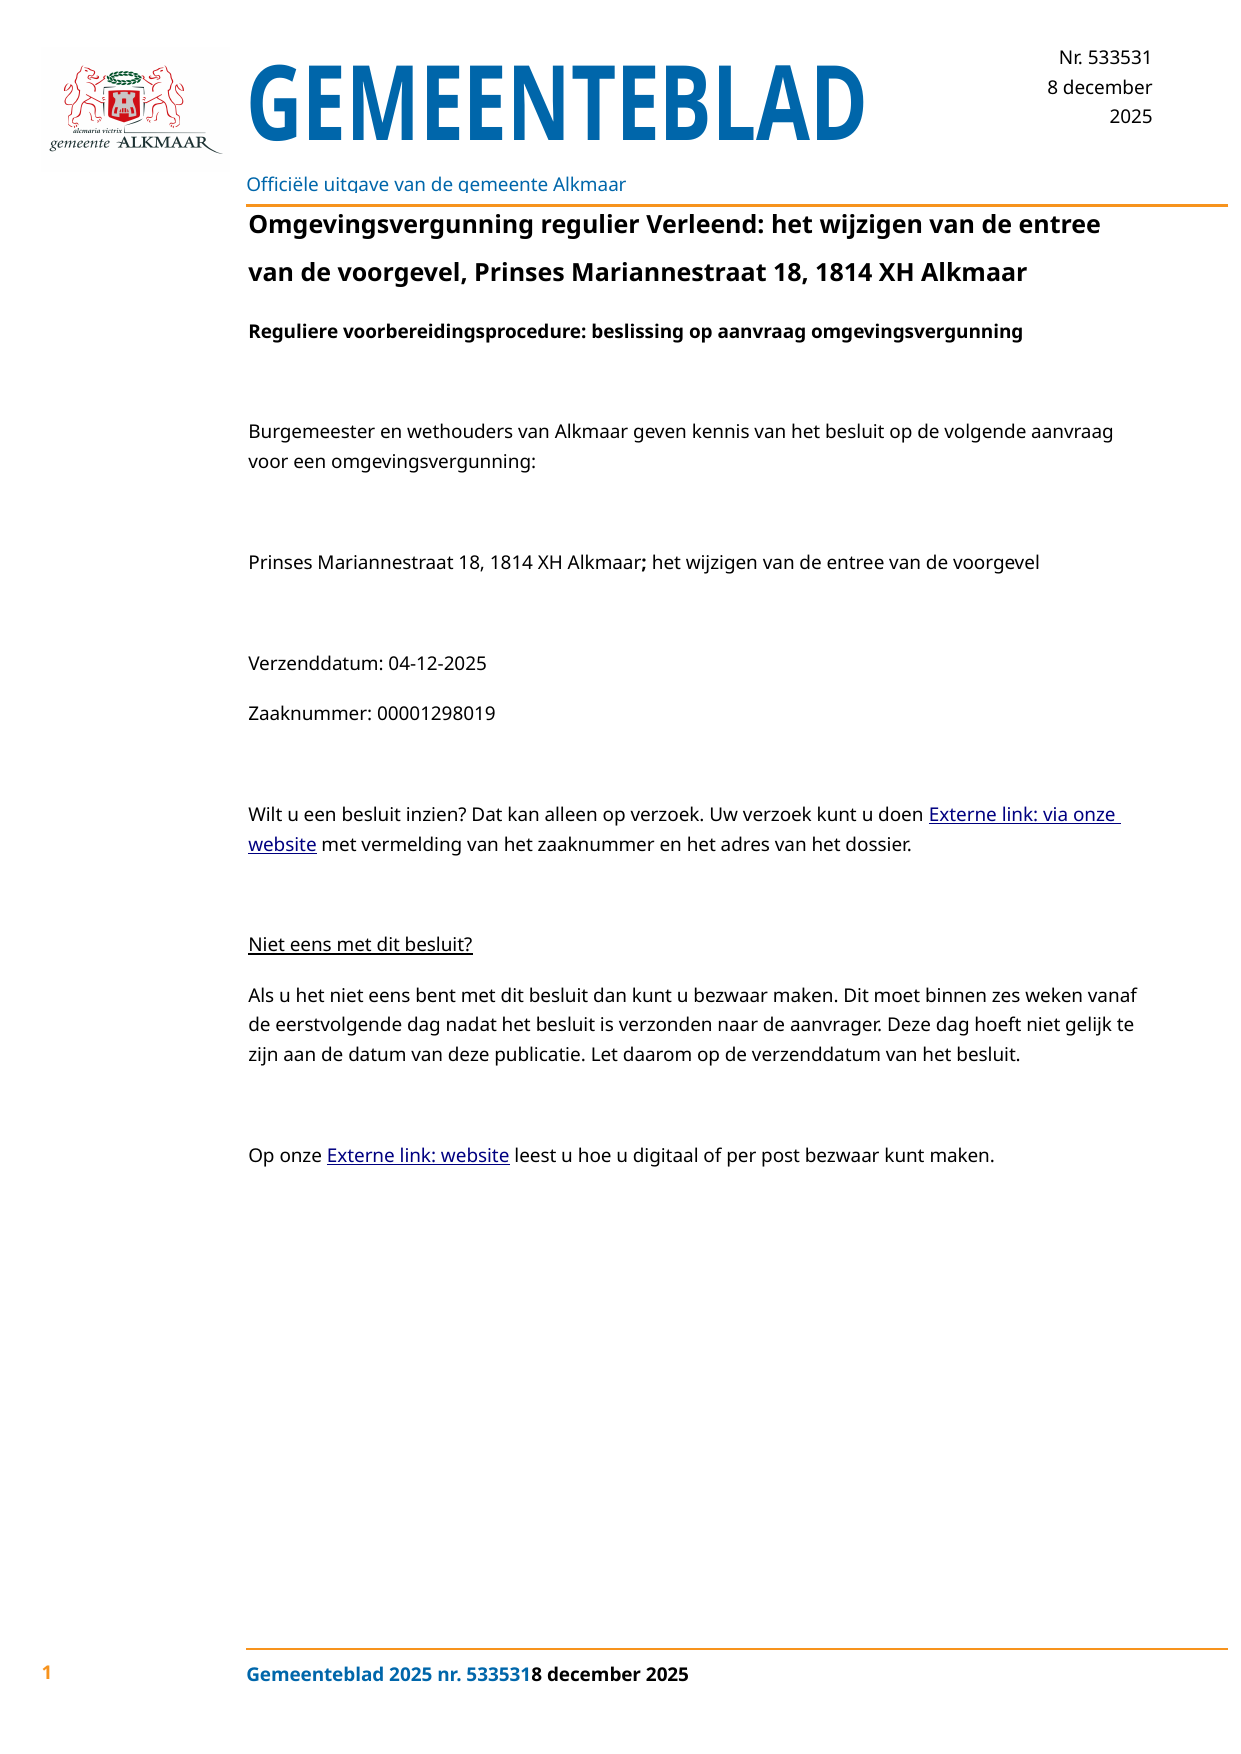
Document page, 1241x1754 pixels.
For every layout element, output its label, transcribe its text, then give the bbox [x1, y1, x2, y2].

picture [41, 47, 231, 172]
text Zaaknummer: 00001298019 [248, 700, 1152, 726]
text Reguliere voorbereidingsprocedure: beslissing op aanvraag omgevingsvergunning [248, 318, 1152, 344]
text Als u het niet eens bent met dit besluit dan kunt u bezwaar maken. Dit moet binnen zes weken vanaf de eerstvolgende dag nadat het besluit is verzonden naar de aanvrager. Deze dag hoeft niet gelijk te zijn aan de datum van deze publicatie. Let daarom op de verzenddatum van het besluit. [248, 982, 1152, 1067]
text Niet eens met dit besluit? [248, 932, 1152, 957]
text Op onze Externe link: website leest u hoe u digitaal of per post bezwaar kunt maken. [248, 1142, 1152, 1168]
text Omgevingsvergunning regulier Verleend: het wijzigen van de entree van de voorgevel, Prinses Mariannestraat 18, 1814 XH Alkmaar [248, 207, 1152, 288]
text Prinses Mariannestraat 18, 1814 XH Alkmaar; het wijzigen van de entree van de voorgevel [248, 549, 1152, 575]
text Verzenddatum: 04-12-2025 [248, 650, 1152, 676]
text Wilt u een besluit inzien? Dat kan alleen op verzoek. Uw verzoek kunt u doen Externe link: via onze website met vermelding van het zaaknummer en het adres van het dossier. [248, 801, 1152, 857]
text Burgemeester en wethouders van Alkmaar geven kennis van het besluit op de volgende aanvraag voor een omgevingsvergunning: [248, 419, 1152, 474]
